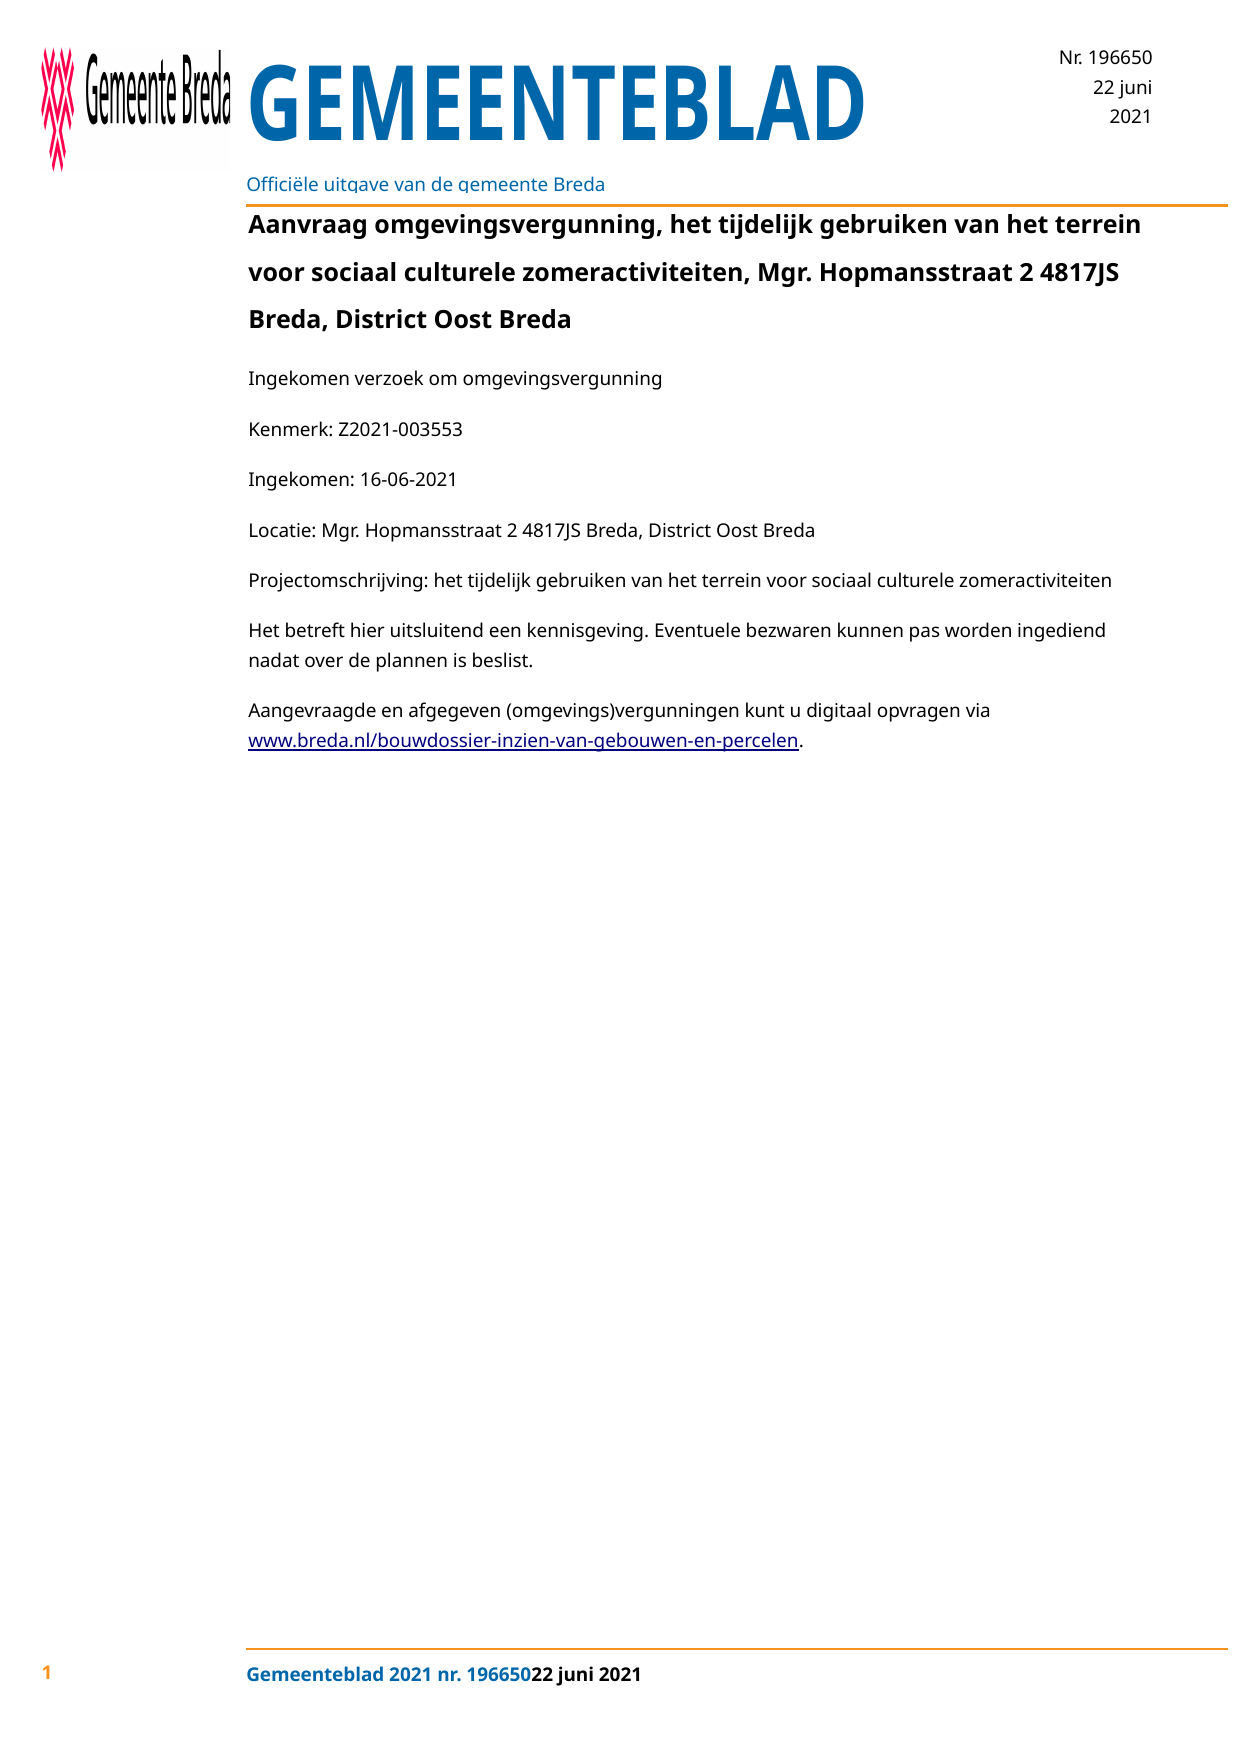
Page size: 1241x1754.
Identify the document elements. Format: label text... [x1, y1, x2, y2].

text Projectomschrijving: het tijdelijk gebruiken van het terrein voor sociaal culturele zomeractiviteiten [248, 567, 1152, 593]
text Kenmerk: Z2021-003553 [248, 416, 1152, 442]
text Aanvraag omgevingsvergunning, het tijdelijk gebruiken van het terrein voor sociaal culturele zomeractiviteiten, Mgr. Hopmansstraat 2 4817JS Breda, District Oost Breda [248, 207, 1152, 336]
text Ingekomen verzoek om omgevingsvergunning [248, 366, 1152, 391]
text Locatie: Mgr. Hopmansstraat 2 4817JS Breda, District Oost Breda [248, 517, 1152, 542]
text Het betreft hier uitsluitend een kennisgeving. Eventuele bezwaren kunnen pas worden ingediend nadat over de plannen is beslist. [248, 618, 1152, 673]
text Aangevraagde en afgegeven (omgevings)vergunningen kunt u digitaal opvragen via www.breda.nl/bouwdossier-inzien-van-gebouwen-en-percelen. [248, 698, 1152, 753]
text Ingekomen: 16-06-2021 [248, 466, 1152, 492]
picture [41, 47, 231, 172]
